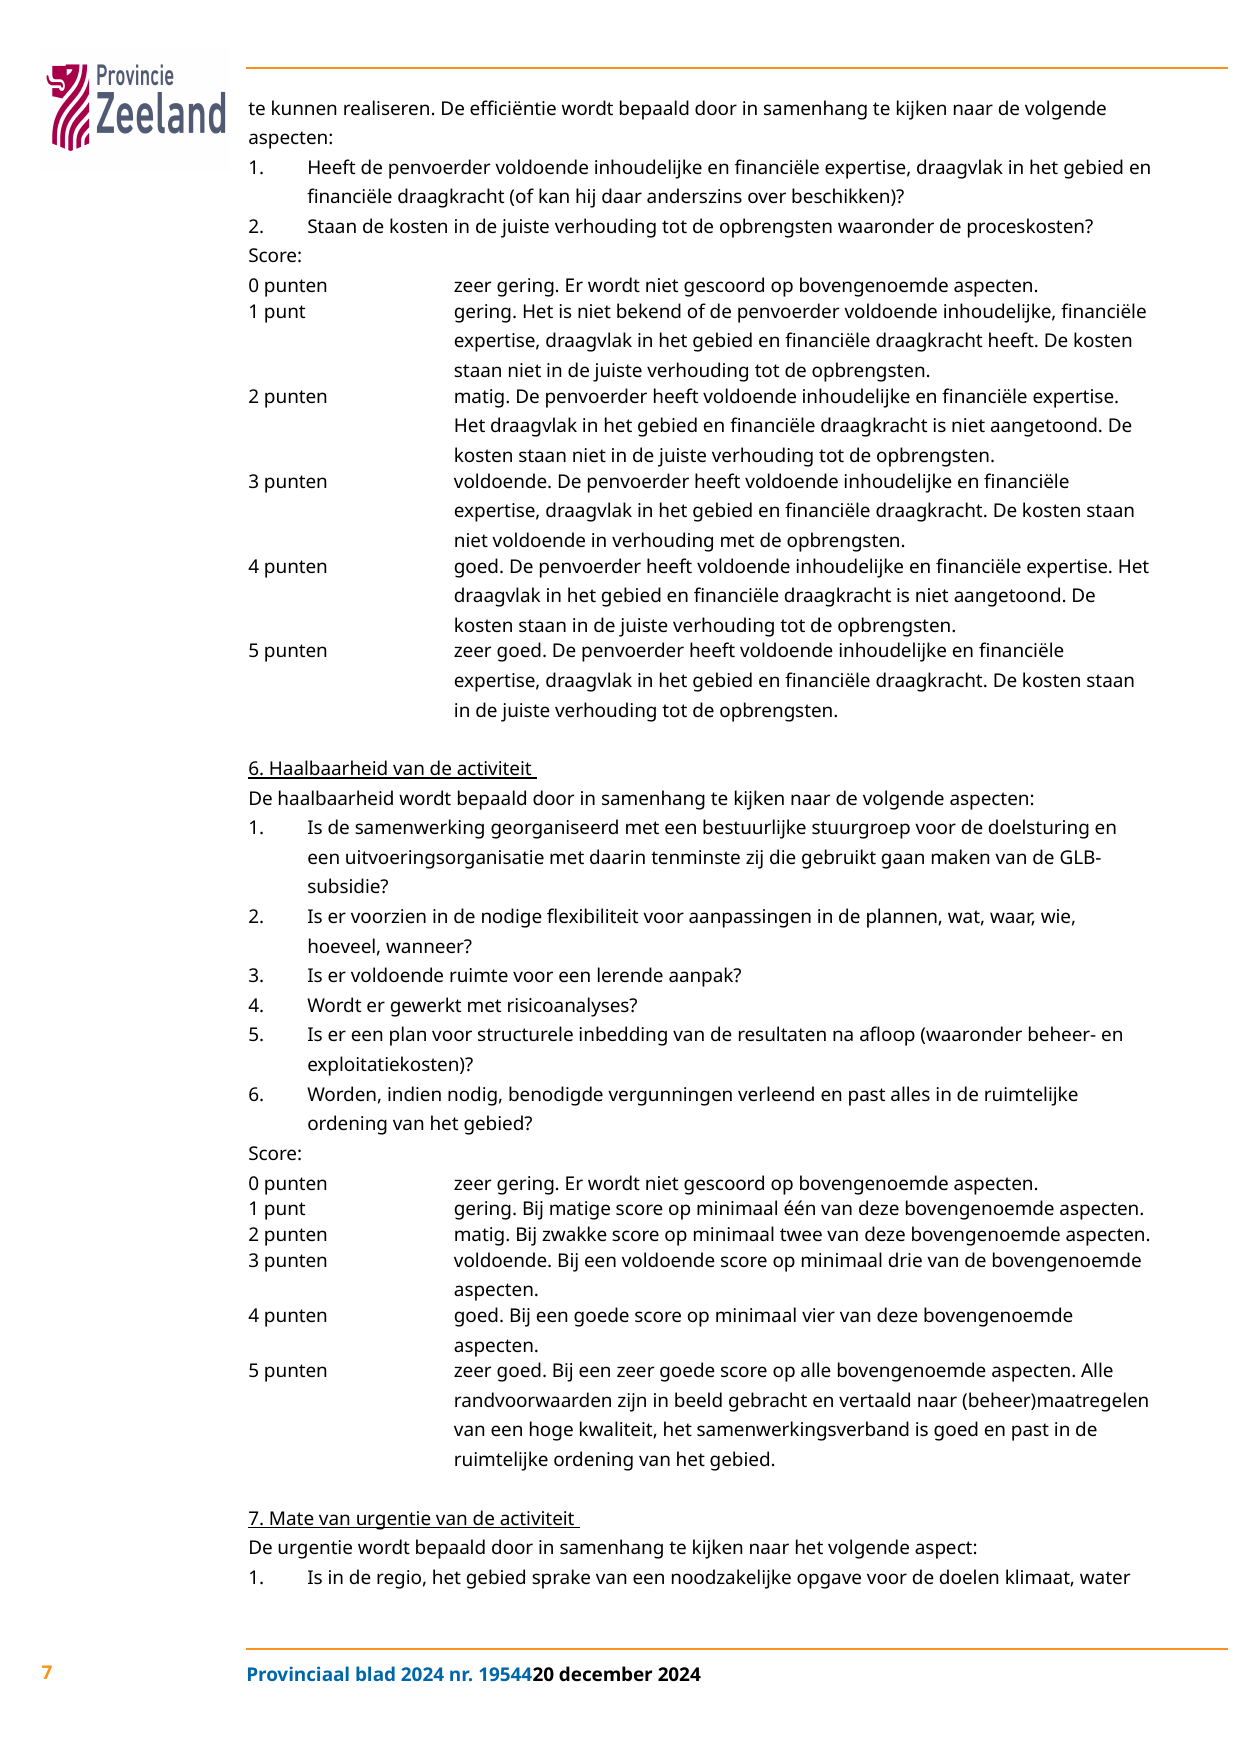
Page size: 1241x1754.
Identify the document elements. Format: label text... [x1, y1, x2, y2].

list Is de samenwerking georganiseerd met een bestuurlijke stuurgroep voor de doelsturing en een uitvoeringsorganisatie met daarin tenminste zij die gebruikt gaan maken van de GLB-subsidie? [248, 814, 1152, 899]
table_header 0 punten [248, 1170, 454, 1195]
table_header zeer gering. Er wordt niet gescoord op bovengenoemde aspecten. [454, 273, 1152, 298]
table_cell 1 punt [248, 1195, 454, 1221]
table_cell 4 punten [248, 1302, 454, 1357]
table_cell matig. De penvoerder heeft voldoende inhoudelijke en financiële expertise. Het draagvlak in het gebied en financiële draagkracht is niet aangetoond. De kosten staan niet in de juiste verhouding tot de opbrengsten. [454, 383, 1152, 468]
table_cell 5 punten [248, 638, 454, 723]
text te kunnen realiseren. De efficiëntie wordt bepaald door in samenhang te kijken naar de volgende aspecten: [248, 95, 1152, 150]
table_cell 1 punt [248, 298, 454, 383]
table_header 0 punten [248, 273, 454, 298]
table_cell goed. Bij een goede score op minimaal vier van deze bovengenoemde aspecten. [454, 1302, 1152, 1357]
text Score: [248, 243, 1152, 268]
picture [41, 47, 231, 172]
table_cell zeer goed. De penvoerder heeft voldoende inhoudelijke en financiële expertise, draagvlak in het gebied en financiële draagkracht. De kosten staan in de juiste verhouding tot de opbrengsten. [454, 638, 1152, 723]
text 7. Mate van urgentie van de activiteit [248, 1505, 1152, 1531]
list Is in de regio, het gebied sprake van een noodzakelijke opgave voor de doelen klimaat, water [248, 1564, 1152, 1590]
text 6. Haalbaarheid van de activiteit [248, 755, 1152, 781]
text Score: [248, 1140, 1152, 1166]
text De haalbaarheid wordt bepaald door in samenhang te kijken naar de volgende aspecten: [248, 785, 1152, 811]
table_cell 3 punten [248, 468, 454, 553]
text De urgentie wordt bepaald door in samenhang te kijken naar het volgende aspect: [248, 1534, 1152, 1560]
list Is er voldoende ruimte voor een lerende aanpak? [248, 962, 1152, 988]
table_cell 4 punten [248, 553, 454, 638]
table_cell 2 punten [248, 1221, 454, 1247]
table_cell 2 punten [248, 383, 454, 468]
table_header zeer gering. Er wordt niet gescoord op bovengenoemde aspecten. [454, 1170, 1152, 1195]
table_cell matig. Bij zwakke score op minimaal twee van deze bovengenoemde aspecten. [454, 1221, 1152, 1247]
table_cell 3 punten [248, 1247, 454, 1302]
list Heeft de penvoerder voldoende inhoudelijke en financiële expertise, draagvlak in het gebied en financiële draagkracht (of kan hij daar anderszins over beschikken)? [248, 154, 1152, 209]
list Is er een plan voor structurele inbedding van de resultaten na afloop (waaronder beheer- en exploitatiekosten)? [248, 1022, 1152, 1077]
list Worden, indien nodig, benodigde vergunningen verleend en past alles in de ruimtelijke ordening van het gebied? [248, 1081, 1152, 1136]
table_cell 5 punten [248, 1358, 454, 1472]
table_cell gering. Bij matige score op minimaal één van deze bovengenoemde aspecten. [454, 1195, 1152, 1221]
table_cell goed. De penvoerder heeft voldoende inhoudelijke en financiële expertise. Het draagvlak in het gebied en financiële draagkracht is niet aangetoond. De kosten staan in de juiste verhouding tot de opbrengsten. [454, 553, 1152, 638]
list Is er voorzien in de nodige flexibiliteit voor aanpassingen in de plannen, wat, waar, wie, hoeveel, wanneer? [248, 903, 1152, 959]
table_cell voldoende. Bij een voldoende score op minimaal drie van de bovengenoemde aspecten. [454, 1247, 1152, 1302]
list Staan de kosten in de juiste verhouding tot de opbrengsten waaronder de proceskosten? [248, 213, 1152, 239]
table_cell gering. Het is niet bekend of de penvoerder voldoende inhoudelijke, financiële expertise, draagvlak in het gebied en financiële draagkracht heeft. De kosten staan niet in de juiste verhouding tot de opbrengsten. [454, 298, 1152, 383]
table_cell voldoende. De penvoerder heeft voldoende inhoudelijke en financiële expertise, draagvlak in het gebied en financiële draagkracht. De kosten staan niet voldoende in verhouding met de opbrengsten. [454, 468, 1152, 553]
table_cell zeer goed. Bij een zeer goede score op alle bovengenoemde aspecten. Alle randvoorwaarden zijn in beeld gebracht en vertaald naar (beheer)maatregelen van een hoge kwaliteit, het samenwerkingsverband is goed en past in de ruimtelijke ordening van het gebied. [454, 1358, 1152, 1472]
list Wordt er gewerkt met risicoanalyses? [248, 992, 1152, 1018]
